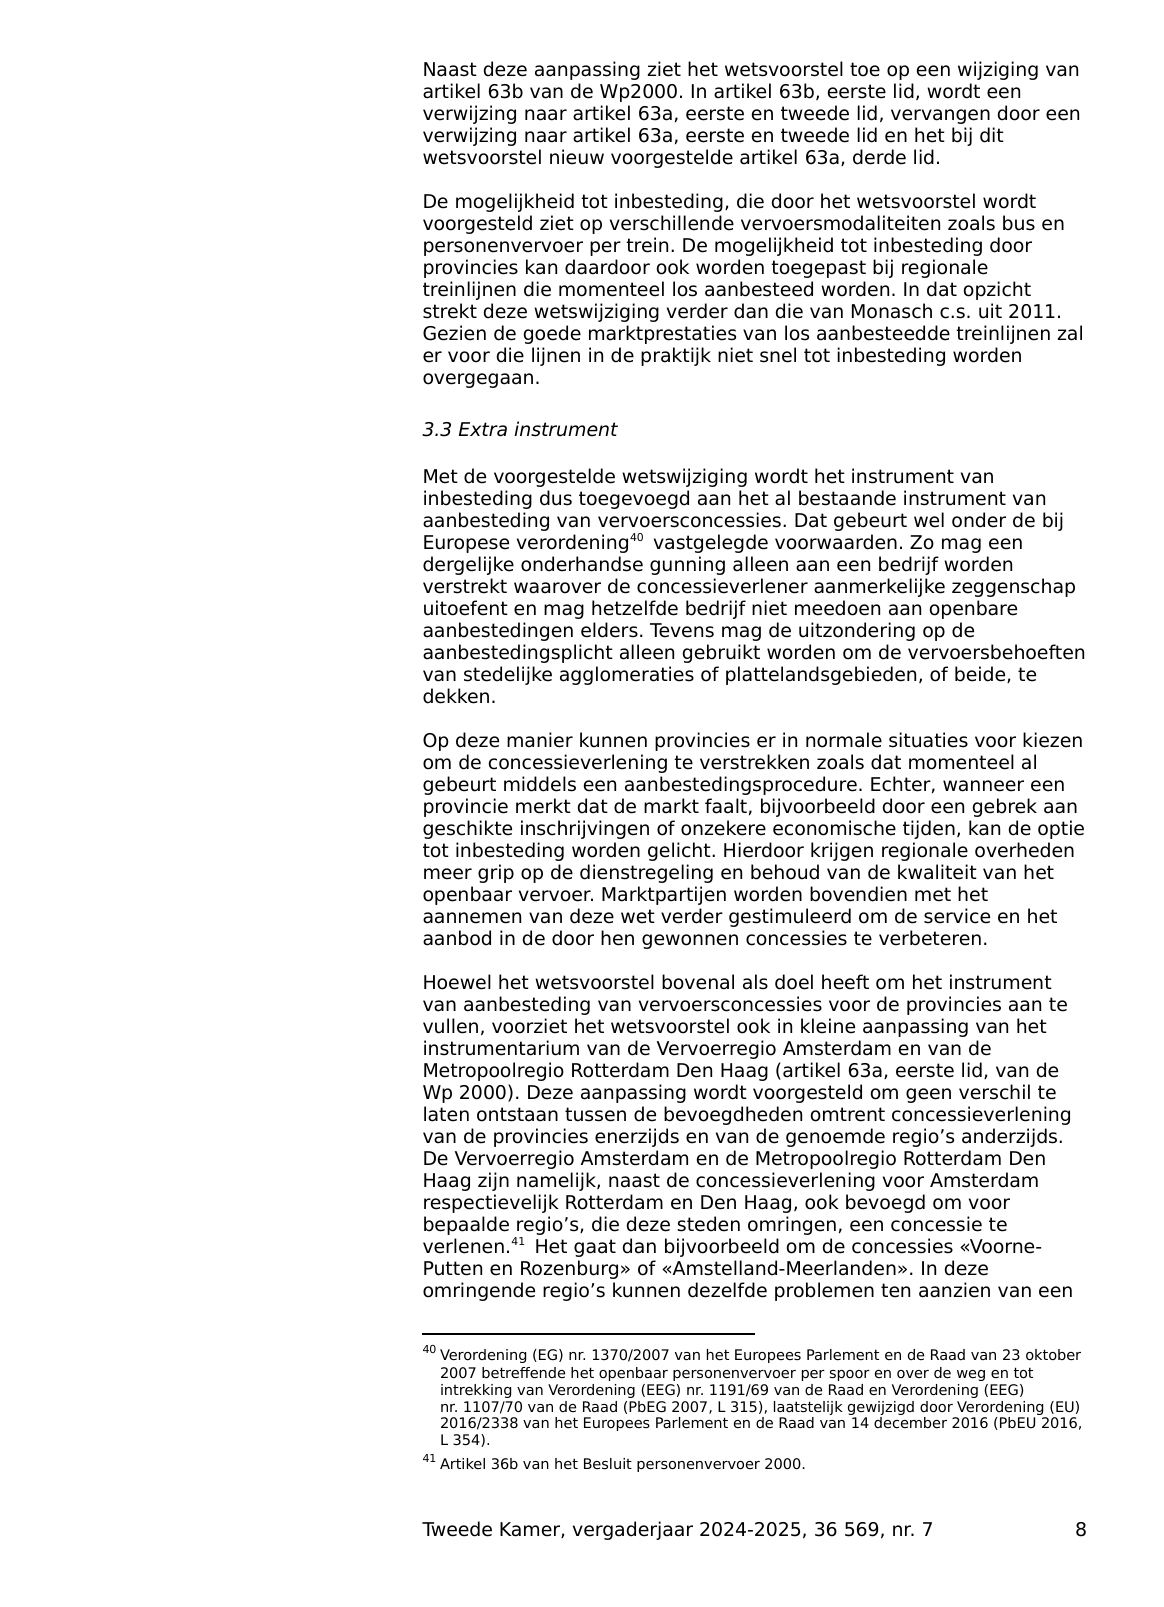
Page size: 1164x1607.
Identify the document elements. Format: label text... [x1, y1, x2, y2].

text Op deze manier kunnen provincies er in normale situaties voor kiezen om de concessieverlening te verstrekken zoals dat momenteel al gebeurt middels een aanbestedingsprocedure. Echter, wanneer een provincie merkt dat de markt faalt, bijvoorbeeld door een gebrek aan geschikte inschrijvingen of onzekere economische tijden, kan de optie tot inbesteding worden gelicht. Hierdoor krijgen regionale overheden meer grip op de dienstregeling en behoud van de kwaliteit van het openbaar vervoer. Marktpartijen worden bovendien met het aannemen van deze wet verder gestimuleerd om de service en het aanbod in de door hen gewonnen concessies te verbeteren. [422, 730, 1087, 950]
text Hoewel het wetsvoorstel bovenal als doel heeft om het instrument van aanbesteding van vervoersconcessies voor de provincies aan te vullen, voorziet het wetsvoorstel ook in kleine aanpassing van het instrumentarium van de Vervoerregio Amsterdam en van de Metropoolregio Rotterdam Den Haag (artikel 63a, eerste lid, van de Wp 2000). Deze aanpassing wordt voorgesteld om geen verschil te laten ontstaan tussen de bevoegdheden omtrent concessieverlening van de provincies enerzijds en van de genoemde regio’s anderzijds. De Vervoerregio Amsterdam en de Metropoolregio Rotterdam Den Haag zijn namelijk, naast de concessieverlening voor Amsterdam respectievelijk Rotterdam en Den Haag, ook bevoegd om voor bepaalde regio’s, die deze steden omringen, een concessie te verlenen. Het gaat dan bijvoorbeeld om de concessies «Voorne-Putten en Rozenburg» of «Amstelland-Meerlanden». In deze omringende regio’s kunnen dezelfde problemen ten aanzien van een [422, 972, 1087, 1302]
text De mogelijkheid tot inbesteding, die door het wetsvoorstel wordt voorgesteld ziet op verschillende vervoersmodaliteiten zoals bus en personenvervoer per trein. De mogelijkheid tot inbesteding door provincies kan daardoor ook worden toegepast bij regionale treinlijnen die momenteel los aanbesteed worden. In dat opzicht strekt deze wetswijziging verder dan die van Monasch c.s. uit 2011. Gezien de goede marktprestaties van los aanbesteedde treinlijnen zal er voor die lijnen in de praktijk niet snel tot inbesteding worden overgegaan. [422, 191, 1087, 389]
subtitle 3.3 Extra instrument [422, 419, 1087, 441]
text Met de voorgestelde wetswijziging wordt het instrument van inbesteding dus toegevoegd aan het al bestaande instrument van aanbesteding van vervoersconcessies. Dat gebeurt wel onder de bij Europese verordening vastgelegde voorwaarden. Zo mag een dergelijke onderhandse gunning alleen aan een bedrijf worden verstrekt waarover de concessieverlener aanmerkelijke zeggenschap uitoefent en mag hetzelfde bedrijf niet meedoen aan openbare aanbestedingen elders. Tevens mag de uitzondering op de aanbestedingsplicht alleen gebruikt worden om de vervoersbehoeften van stedelijke agglomeraties of plattelandsgebieden, of beide, te dekken. [422, 466, 1087, 708]
text Artikel 36b van het Besluit personenvervoer 2000. [422, 1452, 1087, 1474]
text Naast deze aanpassing ziet het wetsvoorstel toe op een wijziging van artikel 63b van de Wp2000. In artikel 63b, eerste lid, wordt een verwijzing naar artikel 63a, eerste en tweede lid, vervangen door een verwijzing naar artikel 63a, eerste en tweede lid en het bij dit wetsvoorstel nieuw voorgestelde artikel 63a, derde lid. [422, 59, 1087, 169]
text Verordening (EG) nr. 1370/2007 van het Europees Parlement en de Raad van 23 oktober 2007 betreffende het openbaar personenvervoer per spoor en over de weg en tot intrekking van Verordening (EEG) nr. 1191/69 van de Raad en Verordening (EEG) nr. 1107/70 van de Raad (PbEG 2007, L 315), laatstelijk gewijzigd door Verordening (EU) 2016/2338 van het Europees Parlement en de Raad van 14 december 2016 (PbEU 2016, L 354). [422, 1343, 1087, 1449]
